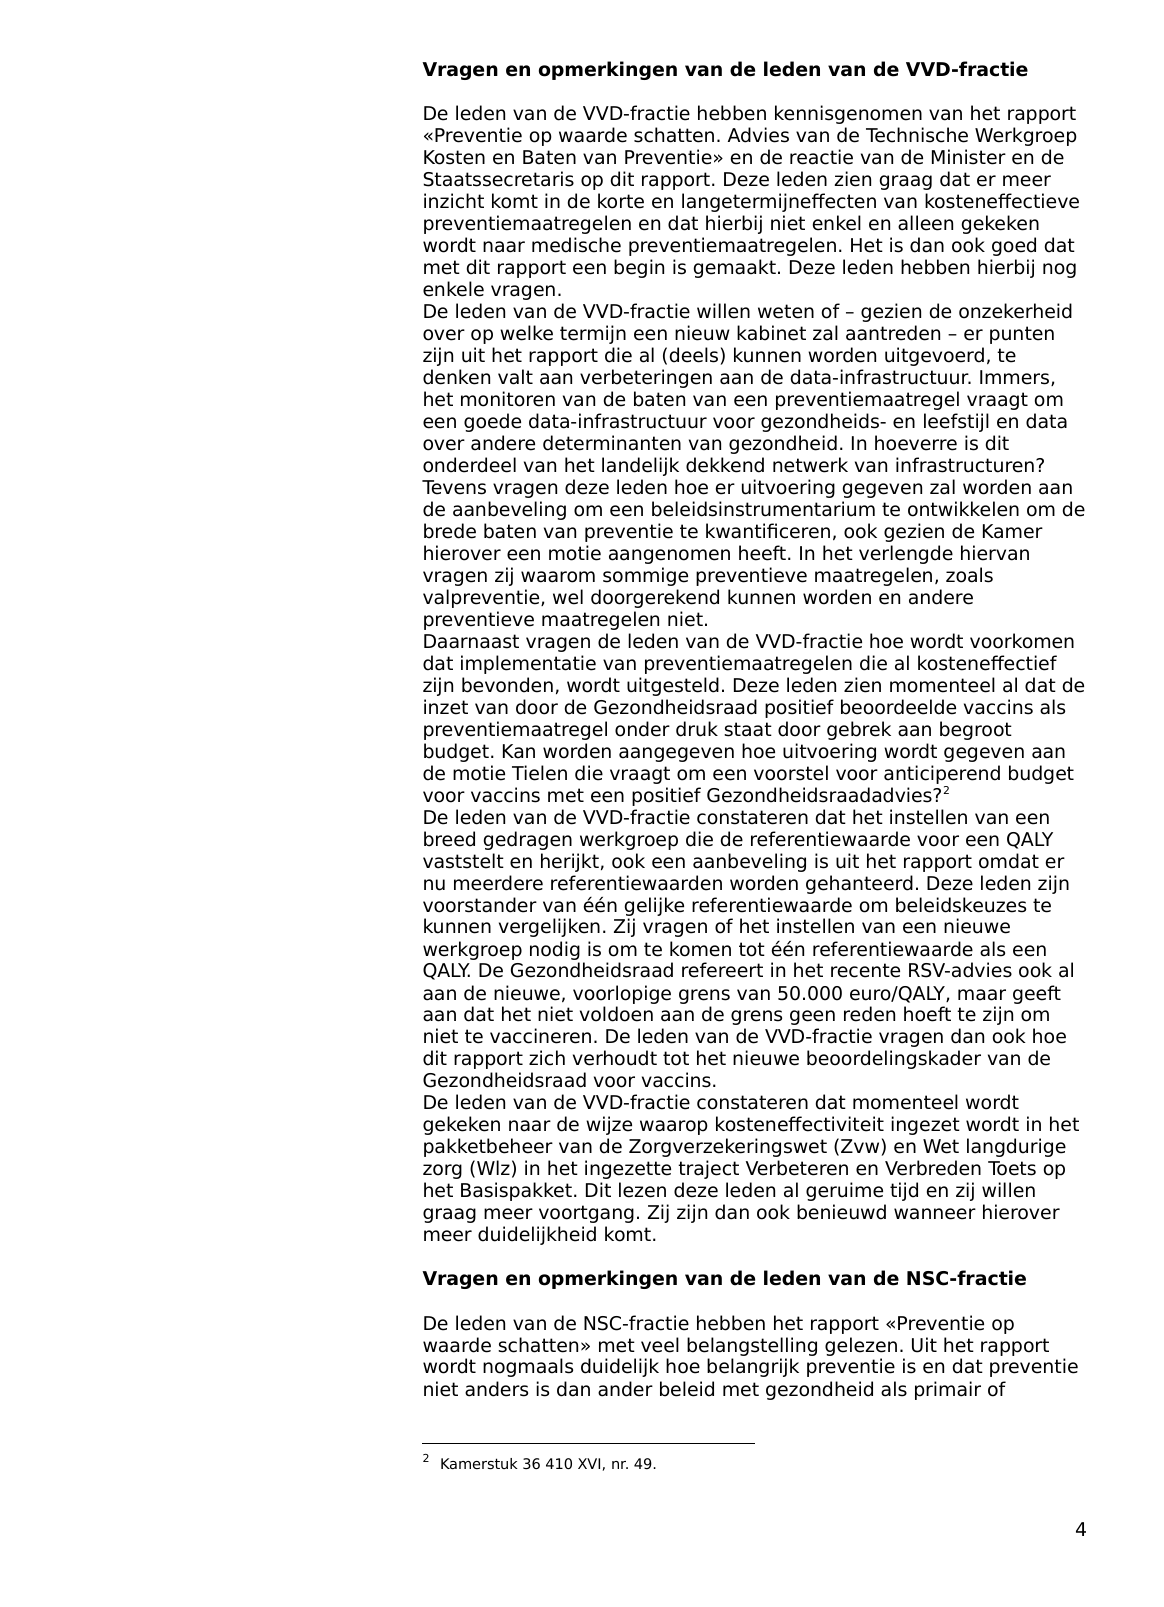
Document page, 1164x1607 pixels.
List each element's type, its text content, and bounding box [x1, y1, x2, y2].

text De leden van de VVD-fractie constateren dat momenteel wordt gekeken naar de wijze waarop kosteneffectiviteit ingezet wordt in het pakketbeheer van de Zorgverzekeringswet (Zvw) en Wet langdurige zorg (Wlz) in het ingezette traject Verbeteren en Verbreden Toets op het Basispakket. Dit lezen deze leden al geruime tijd en zij willen graag meer voortgang. Zij zijn dan ook benieuwd wanneer hierover meer duidelijkheid komt. [422, 1092, 1087, 1246]
text De leden van de VVD-fractie willen weten of – gezien de onzekerheid over op welke termijn een nieuw kabinet zal aantreden – er punten zijn uit het rapport die al (deels) kunnen worden uitgevoerd, te denken valt aan verbeteringen aan de data-infrastructuur. Immers, het monitoren van de baten van een preventiemaatregel vraagt om een goede data-infrastructuur voor gezondheids- en leefstijl en data over andere determinanten van gezondheid. In hoeverre is dit onderdeel van het landelijk dekkend netwerk van infrastructuren? Tevens vragen deze leden hoe er uitvoering gegeven zal worden aan de aanbeveling om een beleidsinstrumentarium te ontwikkelen om de brede baten van preventie te kwantificeren, ook gezien de Kamer hierover een motie aangenomen heeft. In het verlengde hiervan vragen zij waarom sommige preventieve maatregelen, zoals valpreventie, wel doorgerekend kunnen worden en andere preventieve maatregelen niet. [422, 301, 1087, 631]
subtitle Vragen en opmerkingen van de leden van de VVD-fractie [422, 59, 1087, 81]
text Kamerstuk 36 410 XVI, nr. 49. [422, 1452, 1087, 1474]
text De leden van de VVD-fractie hebben kennisgenomen van het rapport «Preventie op waarde schatten. Advies van de Technische Werkgroep Kosten en Baten van Preventie» en de reactie van de Minister en de Staatssecretaris op dit rapport. Deze leden zien graag dat er meer inzicht komt in de korte en langetermijneffecten van kosteneffectieve preventiemaatregelen en dat hierbij niet enkel en alleen gekeken wordt naar medische preventiemaatregelen. Het is dan ook goed dat met dit rapport een begin is gemaakt. Deze leden hebben hierbij nog enkele vragen. [422, 103, 1087, 301]
text Daarnaast vragen de leden van de VVD-fractie hoe wordt voorkomen dat implementatie van preventiemaatregelen die al kosteneffectief zijn bevonden, wordt uitgesteld. Deze leden zien momenteel al dat de inzet van door de Gezondheidsraad positief beoordeelde vaccins als preventiemaatregel onder druk staat door gebrek aan begroot budget. Kan worden aangegeven hoe uitvoering wordt gegeven aan de motie Tielen die vraagt om een voorstel voor anticiperend budget voor vaccins met een positief Gezondheidsraadadvies? [422, 631, 1087, 807]
text De leden van de VVD-fractie constateren dat het instellen van een breed gedragen werkgroep die de referentiewaarde voor een QALY vaststelt en herijkt, ook een aanbeveling is uit het rapport omdat er nu meerdere referentiewaarden worden gehanteerd. Deze leden zijn voorstander van één gelijke referentiewaarde om beleidskeuzes te kunnen vergelijken. Zij vragen of het instellen van een nieuwe werkgroep nodig is om te komen tot één referentiewaarde als een QALY. De Gezondheidsraad refereert in het recente RSV-advies ook al aan de nieuwe, voorlopige grens van 50.000 euro/QALY, maar geeft aan dat het niet voldoen aan de grens geen reden hoeft te zijn om niet te vaccineren. De leden van de VVD-fractie vragen dan ook hoe dit rapport zich verhoudt tot het nieuwe beoordelingskader van de Gezondheidsraad voor vaccins. [422, 807, 1087, 1092]
subtitle Vragen en opmerkingen van de leden van de NSC-fractie [422, 1268, 1087, 1290]
text De leden van de NSC-fractie hebben het rapport «Preventie op waarde schatten» met veel belangstelling gelezen. Uit het rapport wordt nogmaals duidelijk hoe belangrijk preventie is en dat preventie niet anders is dan ander beleid met gezondheid als primair of [422, 1312, 1087, 1400]
